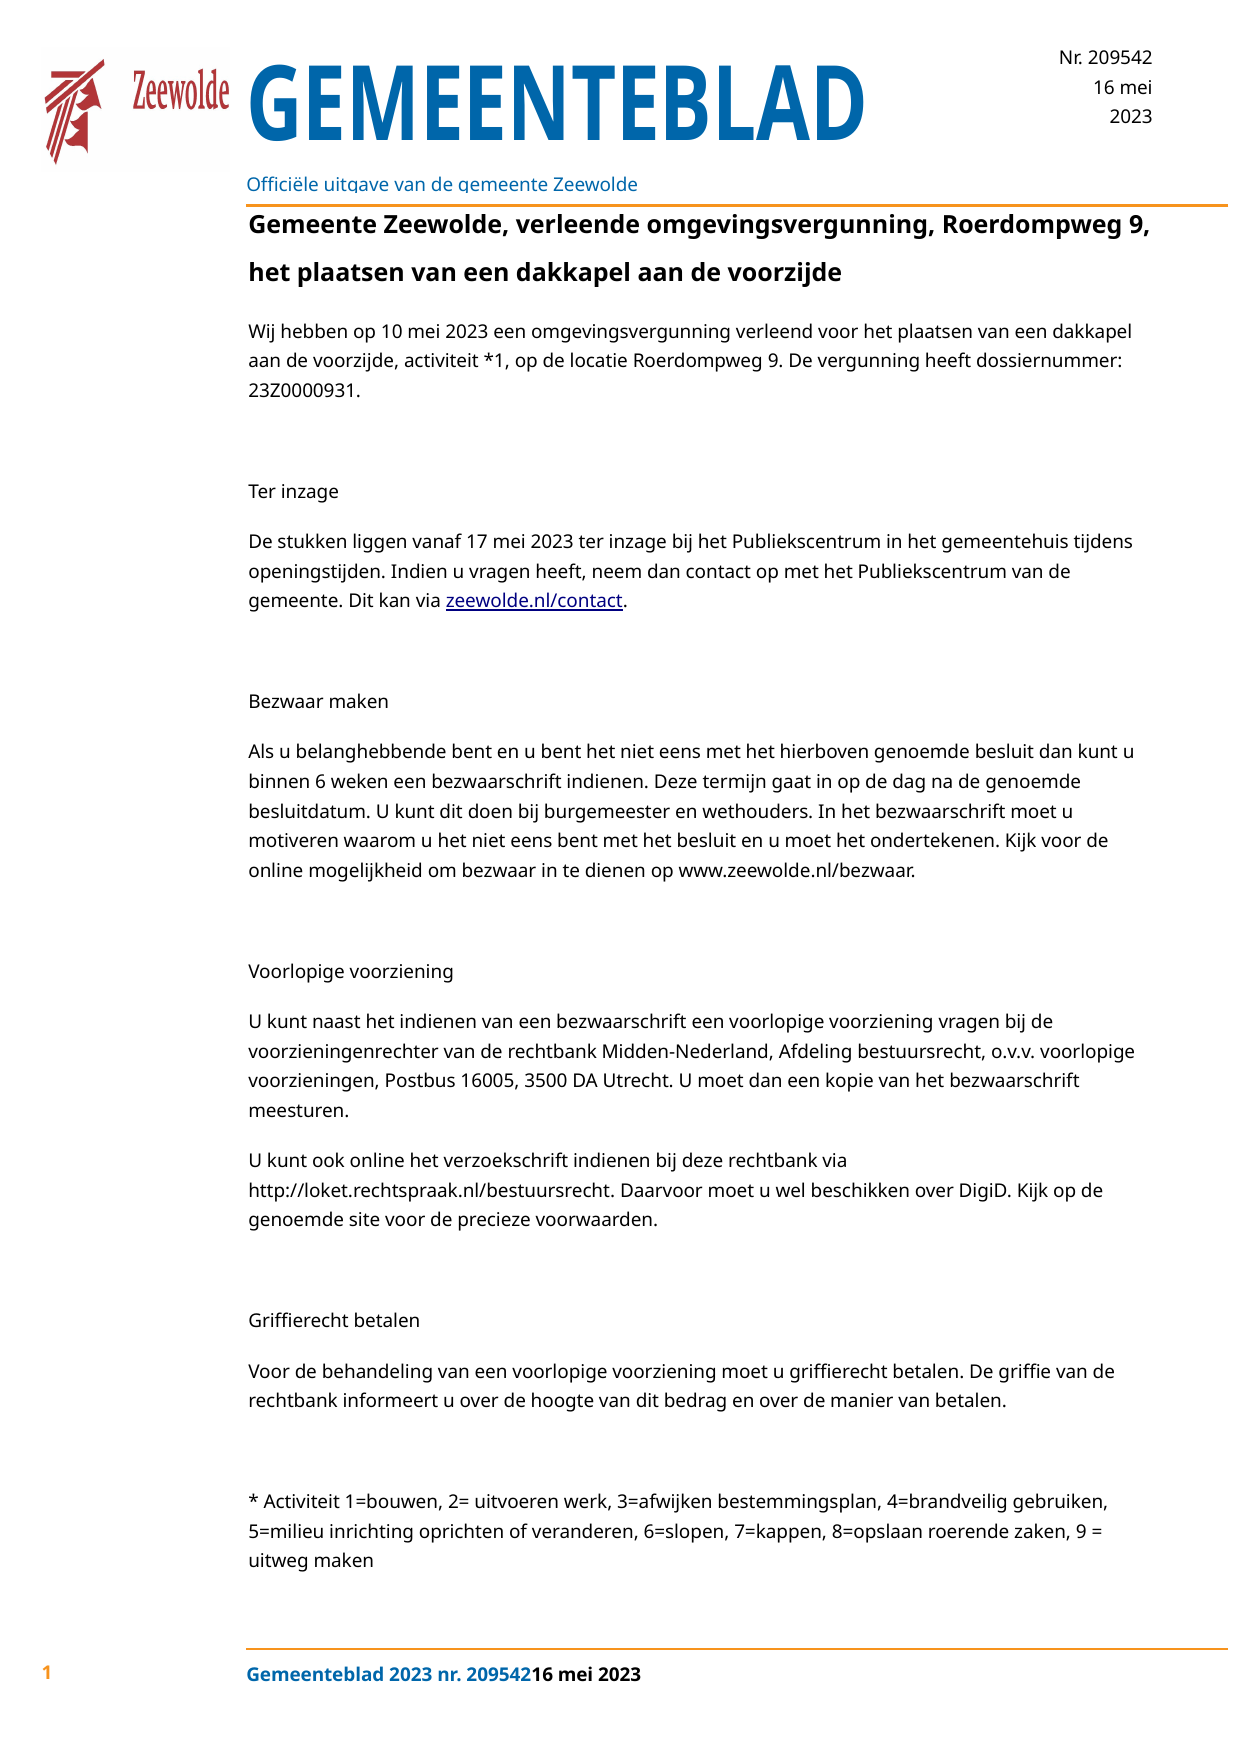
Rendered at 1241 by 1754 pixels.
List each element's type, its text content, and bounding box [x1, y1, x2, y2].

text Wij hebben op 10 mei 2023 een omgevingsvergunning verleend voor het plaatsen van een dakkapel aan de voorzijde, activiteit *1, op de locatie Roerdompweg 9. De vergunning heeft dossiernummer: 23Z0000931. [248, 318, 1152, 403]
picture [41, 47, 231, 172]
text Gemeente Zeewolde, verleende omgevingsvergunning, Roerdompweg 9, het plaatsen van een dakkapel aan de voorzijde [248, 207, 1152, 288]
text U kunt naast het indienen van een bezwaarschrift een voorlopige voorziening vragen bij de voorzieningenrechter van de rechtbank Midden-Nederland, Afdeling bestuursrecht, o.v.v. voorlopige voorzieningen, Postbus 16005, 3500 DA Utrecht. U moet dan een kopie van het bezwaarschrift meesturen. [248, 1008, 1152, 1123]
text Ter inzage [248, 478, 1152, 504]
text De stukken liggen vanaf 17 mei 2023 ter inzage bij het Publiekscentrum in het gemeentehuis tijdens openingstijden. Indien u vragen heeft, neem dan contact op met het Publiekscentrum van de gemeente. Dit kan via zeewolde.nl/contact. [248, 528, 1152, 613]
text U kunt ook online het verzoekschrift indienen bij deze rechtbank via http://loket.rechtspraak.nl/bestuursrecht. Daarvoor moet u wel beschikken over DigiD. Kijk op de genoemde site voor de precieze voorwaarden. [248, 1147, 1152, 1232]
text Bezwaar maken [248, 688, 1152, 714]
text Als u belanghebbende bent en u bent het niet eens met het hierboven genoemde besluit dan kunt u binnen 6 weken een bezwaarschrift indienen. Deze termijn gaat in op de dag na de genoemde besluitdatum. U kunt dit doen bij burgemeester en wethouders. In het bezwaarschrift moet u motiveren waarom u het niet eens bent met het besluit en u moet het ondertekenen. Kijk voor de online mogelijkheid om bezwaar in te dienen op www.zeewolde.nl/bezwaar. [248, 739, 1152, 883]
text Voor de behandeling van een voorlopige voorziening moet u griffierecht betalen. De griffie van de rechtbank informeert u over de hoogte van dit bedrag en over de manier van betalen. [248, 1358, 1152, 1413]
text * Activiteit 1=bouwen, 2= uitvoeren werk, 3=afwijken bestemmingsplan, 4=brandveilig gebruiken, 5=milieu inrichting oprichten of veranderen, 6=slopen, 7=kappen, 8=opslaan roerende zaken, 9 = uitweg maken [248, 1488, 1152, 1573]
text Griffierecht betalen [248, 1307, 1152, 1333]
text Voorlopige voorziening [248, 958, 1152, 984]
